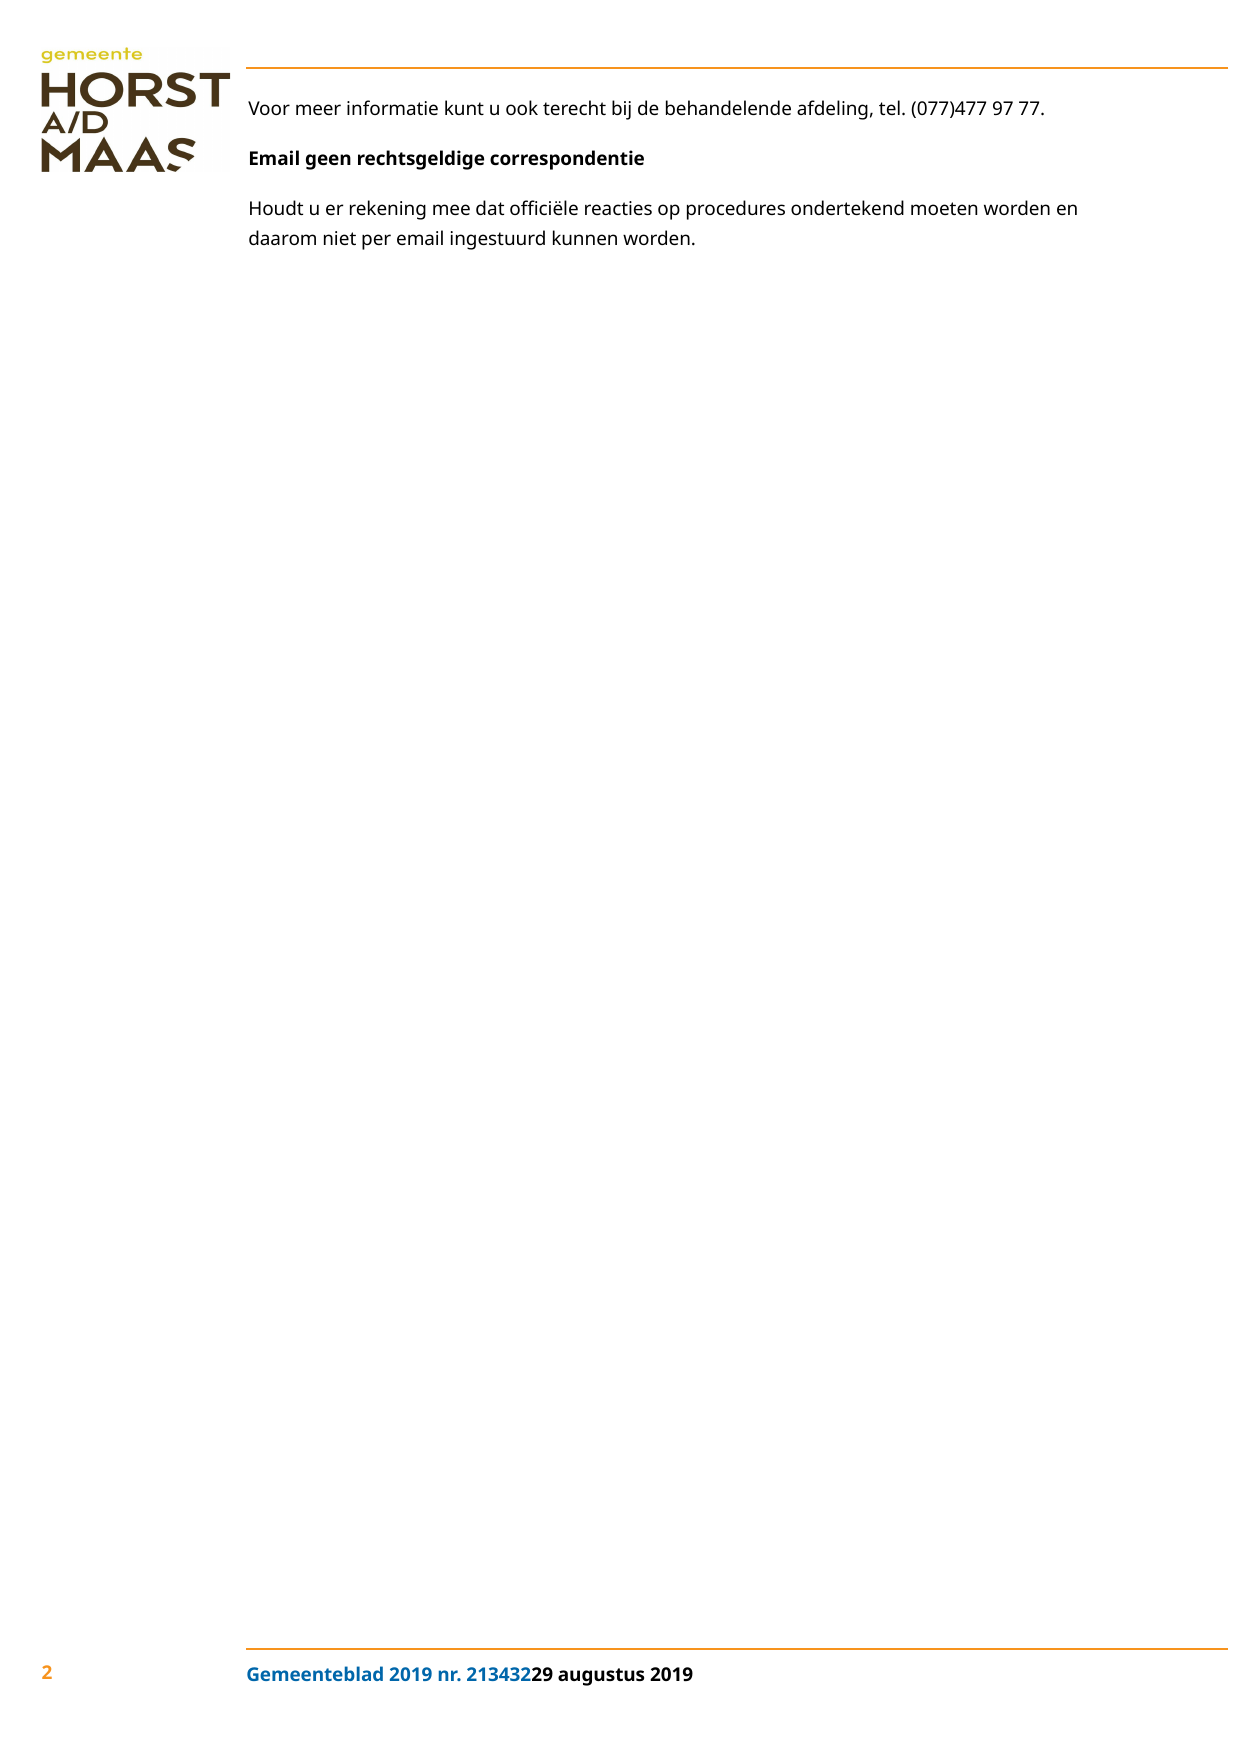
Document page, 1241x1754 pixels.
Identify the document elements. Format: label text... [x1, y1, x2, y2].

text Voor meer informatie kunt u ook terecht bij de behandelende afdeling, tel. (077)477 97 77. [248, 95, 1152, 121]
picture [41, 47, 231, 172]
text Houdt u er rekening mee dat officiële reacties op procedures ondertekend moeten worden en daarom niet per email ingestuurd kunnen worden. [248, 196, 1152, 251]
text Email geen rechtsgeldige correspondentie [248, 145, 1152, 171]
